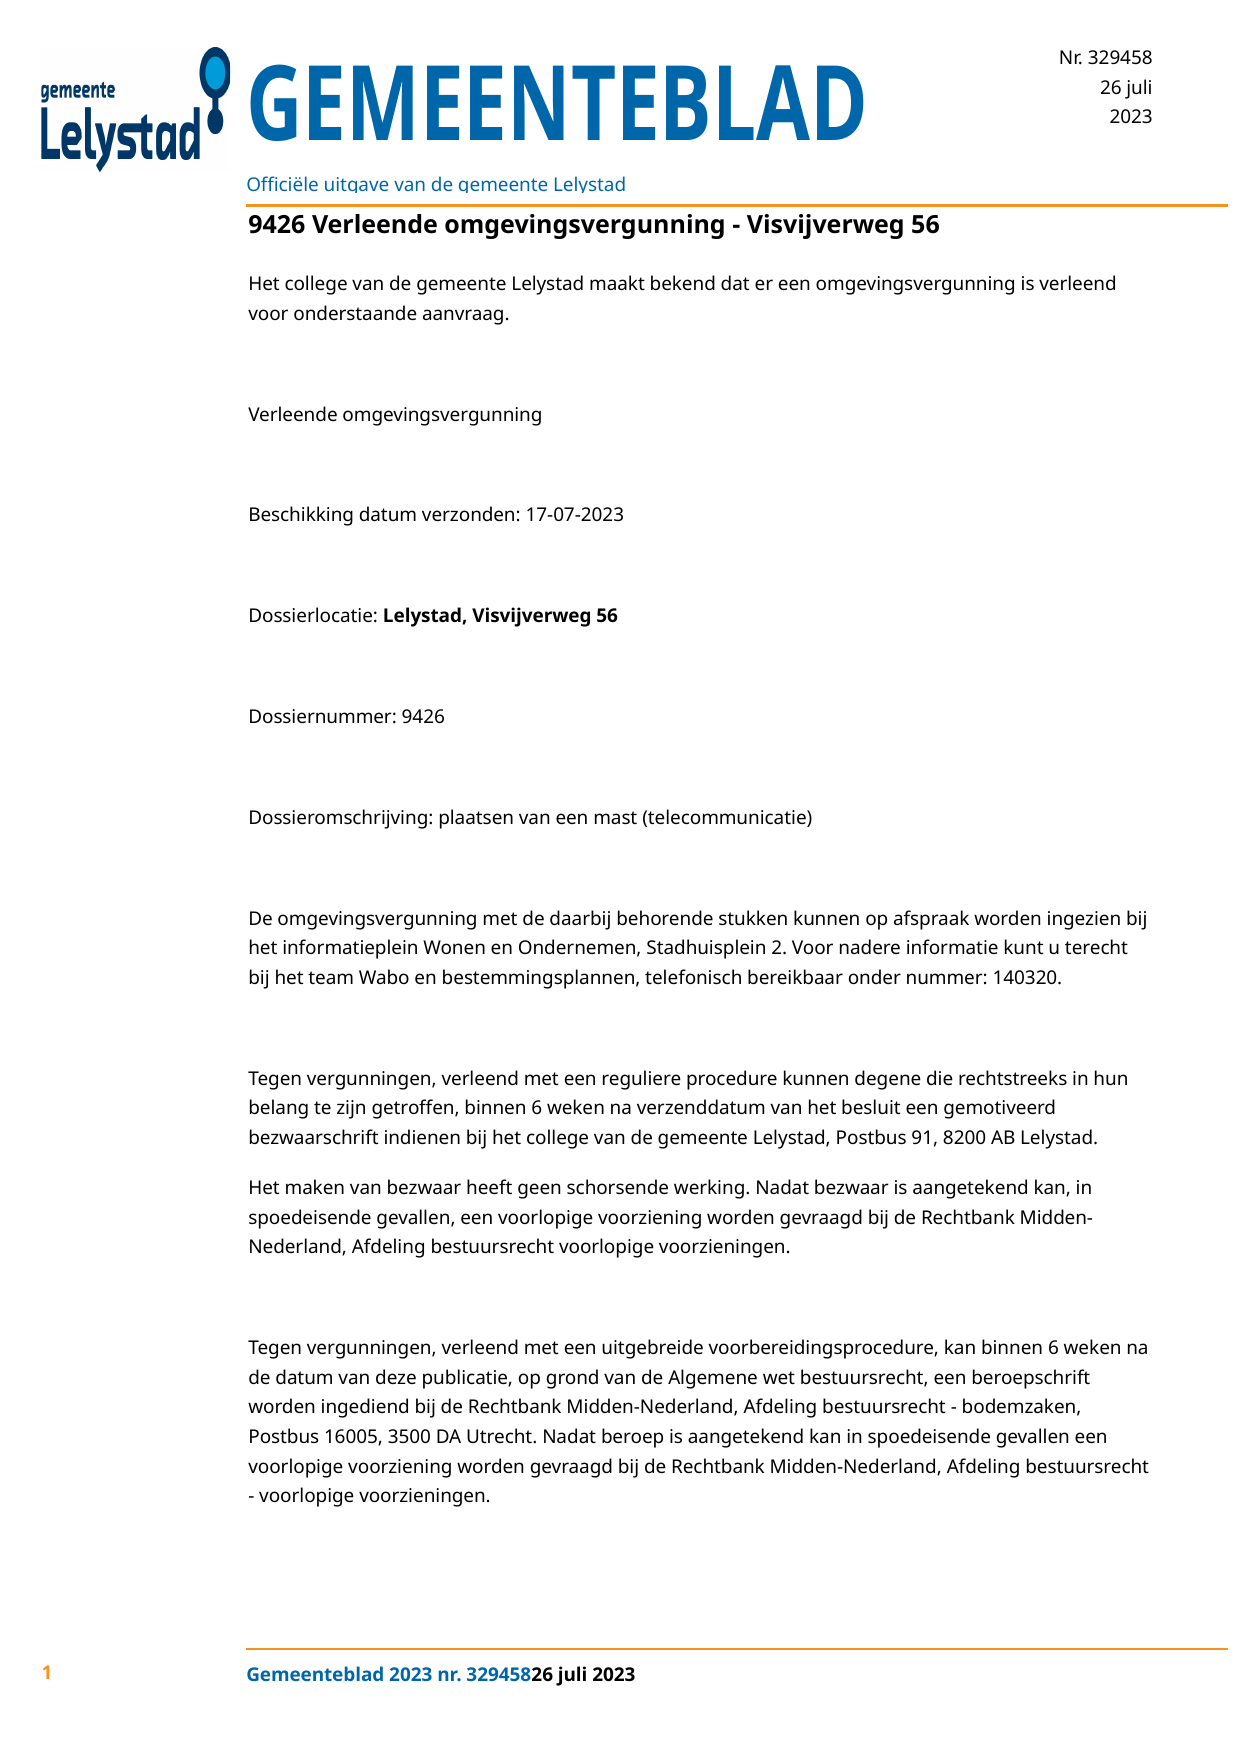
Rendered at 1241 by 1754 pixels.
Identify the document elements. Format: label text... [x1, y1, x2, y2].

text Tegen vergunningen, verleend met een reguliere procedure kunnen degene die rechtstreeks in hun belang te zijn getroffen, binnen 6 weken na verzenddatum van het besluit een gemotiveerd bezwaarschrift indienen bij het college van de gemeente Lelystad, Postbus 91, 8200 AB Lelystad. [248, 1065, 1152, 1150]
text Tegen vergunningen, verleend met een uitgebreide voorbereidingsprocedure, kan binnen 6 weken na de datum van deze publicatie, op grond van de Algemene wet bestuursrecht, een beroepschrift worden ingediend bij de Rechtbank Midden-Nederland, Afdeling bestuursrecht - bodemzaken, Postbus 16005, 3500 DA Utrecht. Nadat beroep is aangetekend kan in spoedeisende gevallen een voorlopige voorziening worden gevraagd bij de Rechtbank Midden-Nederland, Afdeling bestuursrecht - voorlopige voorzieningen. [248, 1334, 1152, 1508]
text Het maken van bezwaar heeft geen schorsende werking. Nadat bezwaar is aangetekend kan, in spoedeisende gevallen, een voorlopige voorziening worden gevraagd bij de Rechtbank Midden-Nederland, Afdeling bestuursrecht voorlopige voorzieningen. [248, 1174, 1152, 1259]
text Beschikking datum verzonden: 17-07-2023 [248, 502, 1152, 527]
text 9426 Verleende omgevingsvergunning - Visvijverweg 56 [248, 207, 1152, 241]
text Dossierlocatie: Lelystad, Visvijverweg 56 [248, 602, 1152, 628]
text Dossiernummer: 9426 [248, 703, 1152, 729]
text De omgevingsvergunning met de daarbij behorende stukken kunnen op afspraak worden ingezien bij het informatieplein Wonen en Ondernemen, Stadhuisplein 2. Voor nadere informatie kunt u terecht bij het team Wabo en bestemmingsplannen, telefonisch bereikbaar onder nummer: 140320. [248, 905, 1152, 990]
picture [41, 47, 231, 172]
text Het college van de gemeente Lelystad maakt bekend dat er een omgevingsvergunning is verleend voor onderstaande aanvraag. [248, 270, 1152, 326]
text Dossieromschrijving: plaatsen van een mast (telecommunicatie) [248, 804, 1152, 830]
text Verleende omgevingsvergunning [248, 401, 1152, 426]
